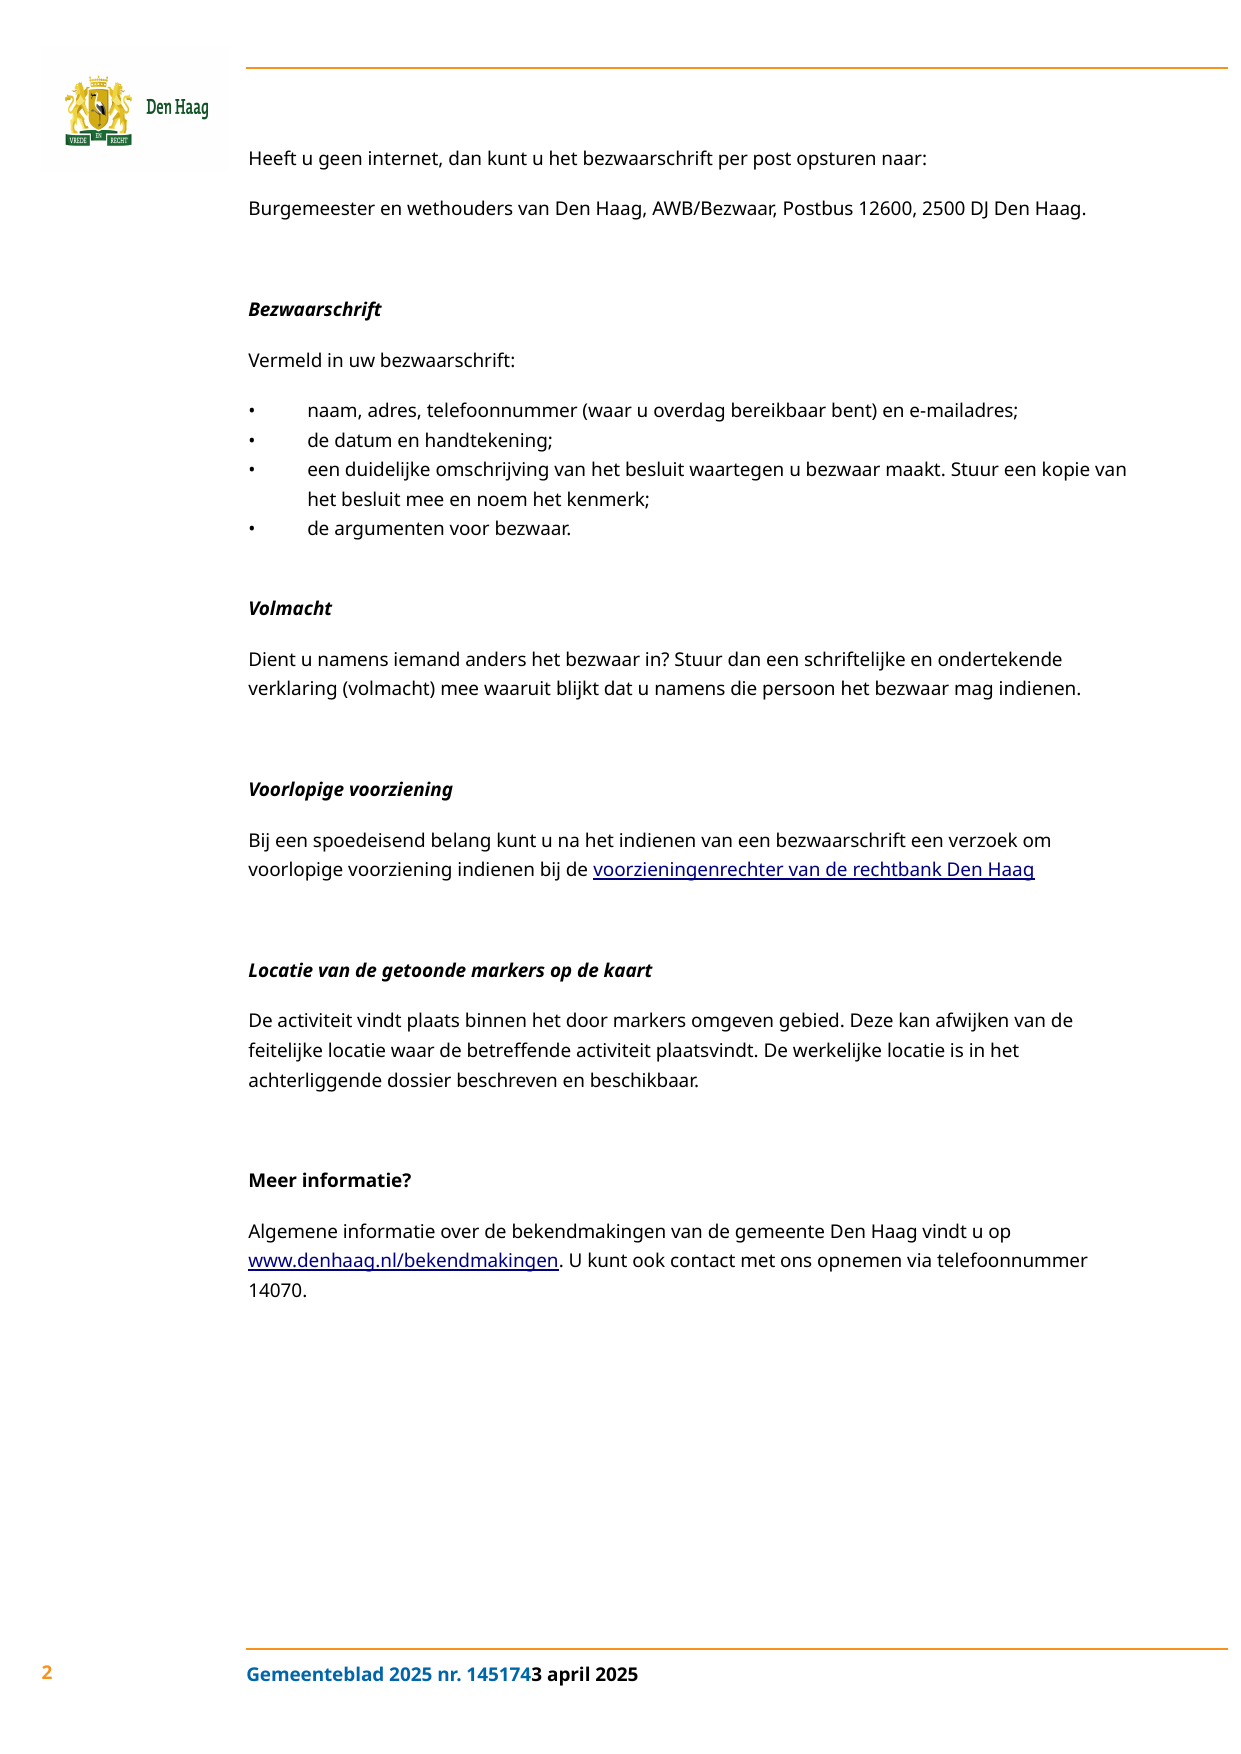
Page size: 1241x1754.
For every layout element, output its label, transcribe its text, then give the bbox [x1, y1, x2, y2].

text Dient u namens iemand anders het bezwaar in? Stuur dan een schriftelijke en ondertekende verklaring (volmacht) mee waaruit blijkt dat u namens die persoon het bezwaar mag indienen. [248, 646, 1152, 701]
text Volmacht [248, 596, 1152, 621]
text Voorlopige voorziening [248, 776, 1152, 802]
text Bezwaarschrift [248, 296, 1152, 322]
text Heeft u geen internet, dan kunt u het bezwaarschrift per post opsturen naar: [248, 145, 1152, 171]
list naam, adres, telefoonnummer (waar u overdag bereikbaar bent) en e-mailadres; [248, 397, 1152, 423]
picture [41, 47, 231, 172]
text Vermeld in uw bezwaarschrift: [248, 347, 1152, 373]
text Burgemeester en wethouders van Den Haag, AWB/Bezwaar, Postbus 12600, 2500 DJ Den Haag. [248, 196, 1152, 221]
list de datum en handtekening; [248, 427, 1152, 453]
text Bij een spoedeisend belang kunt u na het indienen van een bezwaarschrift een verzoek om voorlopige voorziening indienen bij de voorzieningenrechter van de rechtbank Den Haag [248, 827, 1152, 882]
text Meer informatie? [248, 1168, 1152, 1193]
list de argumenten voor bezwaar. [248, 516, 1152, 541]
text Algemene informatie over de bekendmakingen van de gemeente Den Haag vindt u op www.denhaag.nl/bekendmakingen. U kunt ook contact met ons opnemen via telefoonnummer 14070. [248, 1218, 1152, 1303]
text De activiteit vindt plaats binnen het door markers omgeven gebied. Deze kan afwijken van de feitelijke locatie waar de betreffende activiteit plaatsvindt. De werkelijke locatie is in het achterliggende dossier beschreven en beschikbaar. [248, 1008, 1152, 1093]
text Locatie van de getoonde markers op de kaart [248, 957, 1152, 983]
list een duidelijke omschrijving van het besluit waartegen u bezwaar maakt. Stuur een kopie van het besluit mee en noem het kenmerk; [248, 456, 1152, 512]
